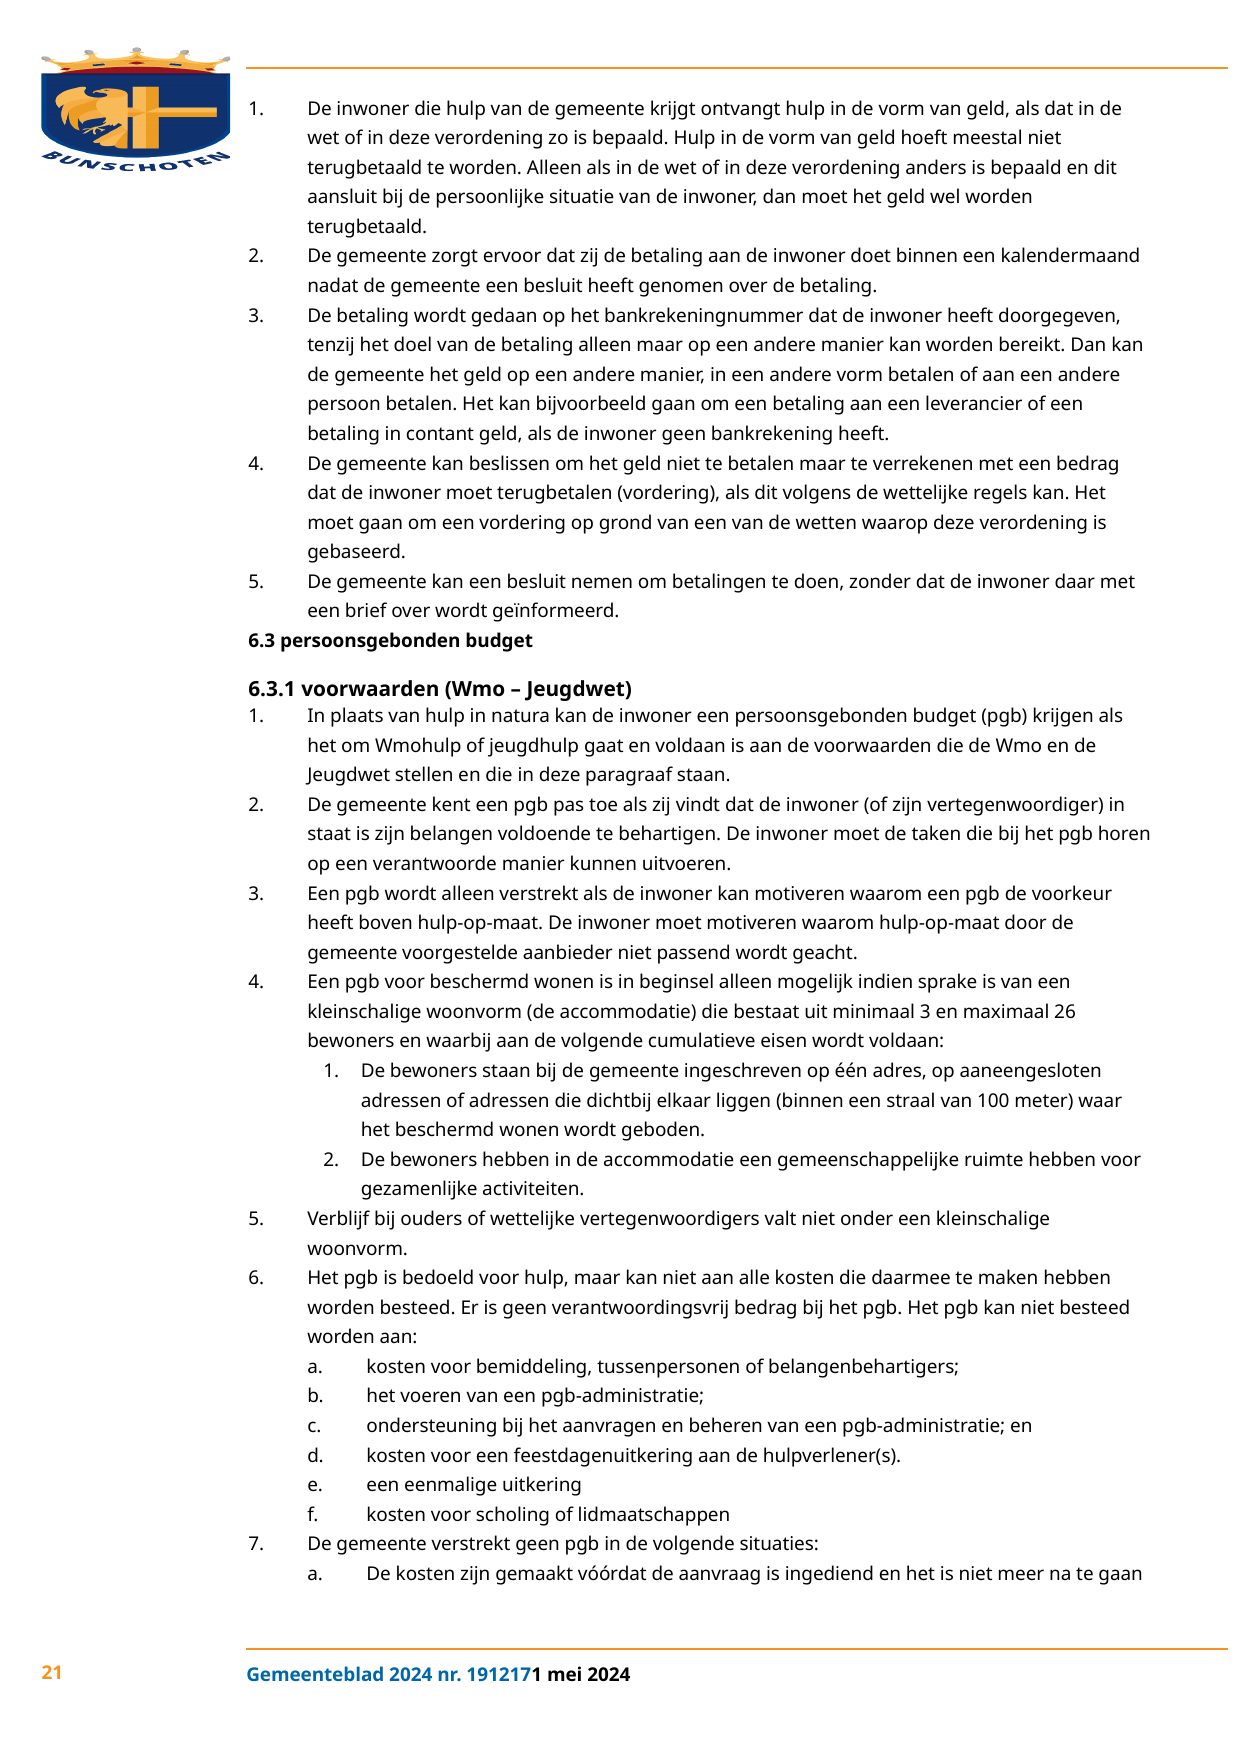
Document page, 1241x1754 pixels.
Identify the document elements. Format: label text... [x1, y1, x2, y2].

list Verblijf bij ouders of wettelijke vertegenwoordigers valt niet onder een kleinschalige woonvorm. [248, 1205, 1152, 1261]
list Een pgb wordt alleen verstrekt als de inwoner kan motiveren waarom een pgb de voorkeur heeft boven hulp-op-maat. De inwoner moet motiveren waarom hulp-op-maat door de gemeente voorgestelde aanbieder niet passend wordt geacht. [248, 880, 1152, 965]
list De gemeente kan beslissen om het geld niet te betalen maar te verrekenen met een bedrag dat de inwoner moet terugbetalen (vordering), als dit volgens de wettelijke regels kan. Het moet gaan om een vordering op grond van een van de wetten waarop deze verordening is gebaseerd. [248, 450, 1152, 564]
list kosten voor een feestdagenuitkering aan de hulpverlener(s). [307, 1442, 1152, 1468]
list kosten voor scholing of lidmaatschappen [307, 1501, 1152, 1527]
list De gemeente zorgt ervoor dat zij de betaling aan de inwoner doet binnen een kalendermaand nadat de gemeente een besluit heeft genomen over de betaling. [248, 243, 1152, 298]
list Het pgb is bedoeld voor hulp, maar kan niet aan alle kosten die daarmee te maken hebben worden besteed. Er is geen verantwoordingsvrij bedrag bij het pgb. Het pgb kan niet besteed worden aan: [248, 1264, 1152, 1349]
list De gemeente kan een besluit nemen om betalingen te doen, zonder dat de inwoner daar met een brief over wordt geïnformeerd. [248, 568, 1152, 623]
list De gemeente kent een pgb pas toe als zij vindt dat de inwoner (of zijn vertegenwoordiger) in staat is zijn belangen voldoende te behartigen. De inwoner moet de taken die bij het pgb horen op een verantwoorde manier kunnen uitvoeren. [248, 791, 1152, 876]
text 6.3 persoonsgebonden budget [248, 627, 1152, 653]
list kosten voor bemiddeling, tussenpersonen of belangenbehartigers; [307, 1353, 1152, 1379]
list De bewoners hebben in de accommodatie een gemeenschappelijke ruimte hebben voor gezamenlijke activiteiten. [323, 1146, 1152, 1201]
picture [41, 47, 231, 172]
list het voeren van een pgb-administratie; [307, 1383, 1152, 1408]
list De bewoners staan bij de gemeente ingeschreven op één adres, op aaneengesloten adressen of adressen die dichtbij elkaar liggen (binnen een straal van 100 meter) waar het beschermd wonen wordt geboden. [323, 1057, 1152, 1142]
list De betaling wordt gedaan op het bankrekeningnummer dat de inwoner heeft doorgegeven, tenzij het doel van de betaling alleen maar op een andere manier kan worden bereikt. Dan kan de gemeente het geld op een andere manier, in een andere vorm betalen of aan een andere persoon betalen. Het kan bijvoorbeeld gaan om een betaling aan een leverancier of een betaling in contant geld, als de inwoner geen bankrekening heeft. [248, 302, 1152, 446]
list een eenmalige uitkering [307, 1471, 1152, 1497]
list ondersteuning bij het aanvragen en beheren van een pgb-administratie; en [307, 1412, 1152, 1438]
list Een pgb voor beschermd wonen is in beginsel alleen mogelijk indien sprake is van een kleinschalige woonvorm (de accommodatie) die bestaat uit minimaal 3 en maximaal 26 bewoners en waarbij aan de volgende cumulatieve eisen wordt voldaan: [248, 968, 1152, 1053]
text 6.3.1 voorwaarden (Wmo – Jeugdwet) [248, 674, 1152, 702]
list De gemeente verstrekt geen pgb in de volgende situaties: [248, 1531, 1152, 1556]
list De inwoner die hulp van de gemeente krijgt ontvangt hulp in de vorm van geld, als dat in de wet of in deze verordening zo is bepaald. Hulp in de vorm van geld hoeft meestal niet terugbetaald te worden. Alleen als in de wet of in deze verordening anders is bepaald en dit aansluit bij de persoonlijke situatie van de inwoner, dan moet het geld wel worden terugbetaald. [248, 95, 1152, 239]
list In plaats van hulp in natura kan de inwoner een persoonsgebonden budget (pgb) krijgen als het om Wmo­hulp of jeugdhulp gaat en voldaan is aan de voorwaarden die de Wmo en de Jeugdwet stellen en die in deze paragraaf staan. [248, 702, 1152, 787]
list De kosten zijn gemaakt vóórdat de aanvraag is ingediend en het is niet meer na te gaan [307, 1560, 1152, 1586]
